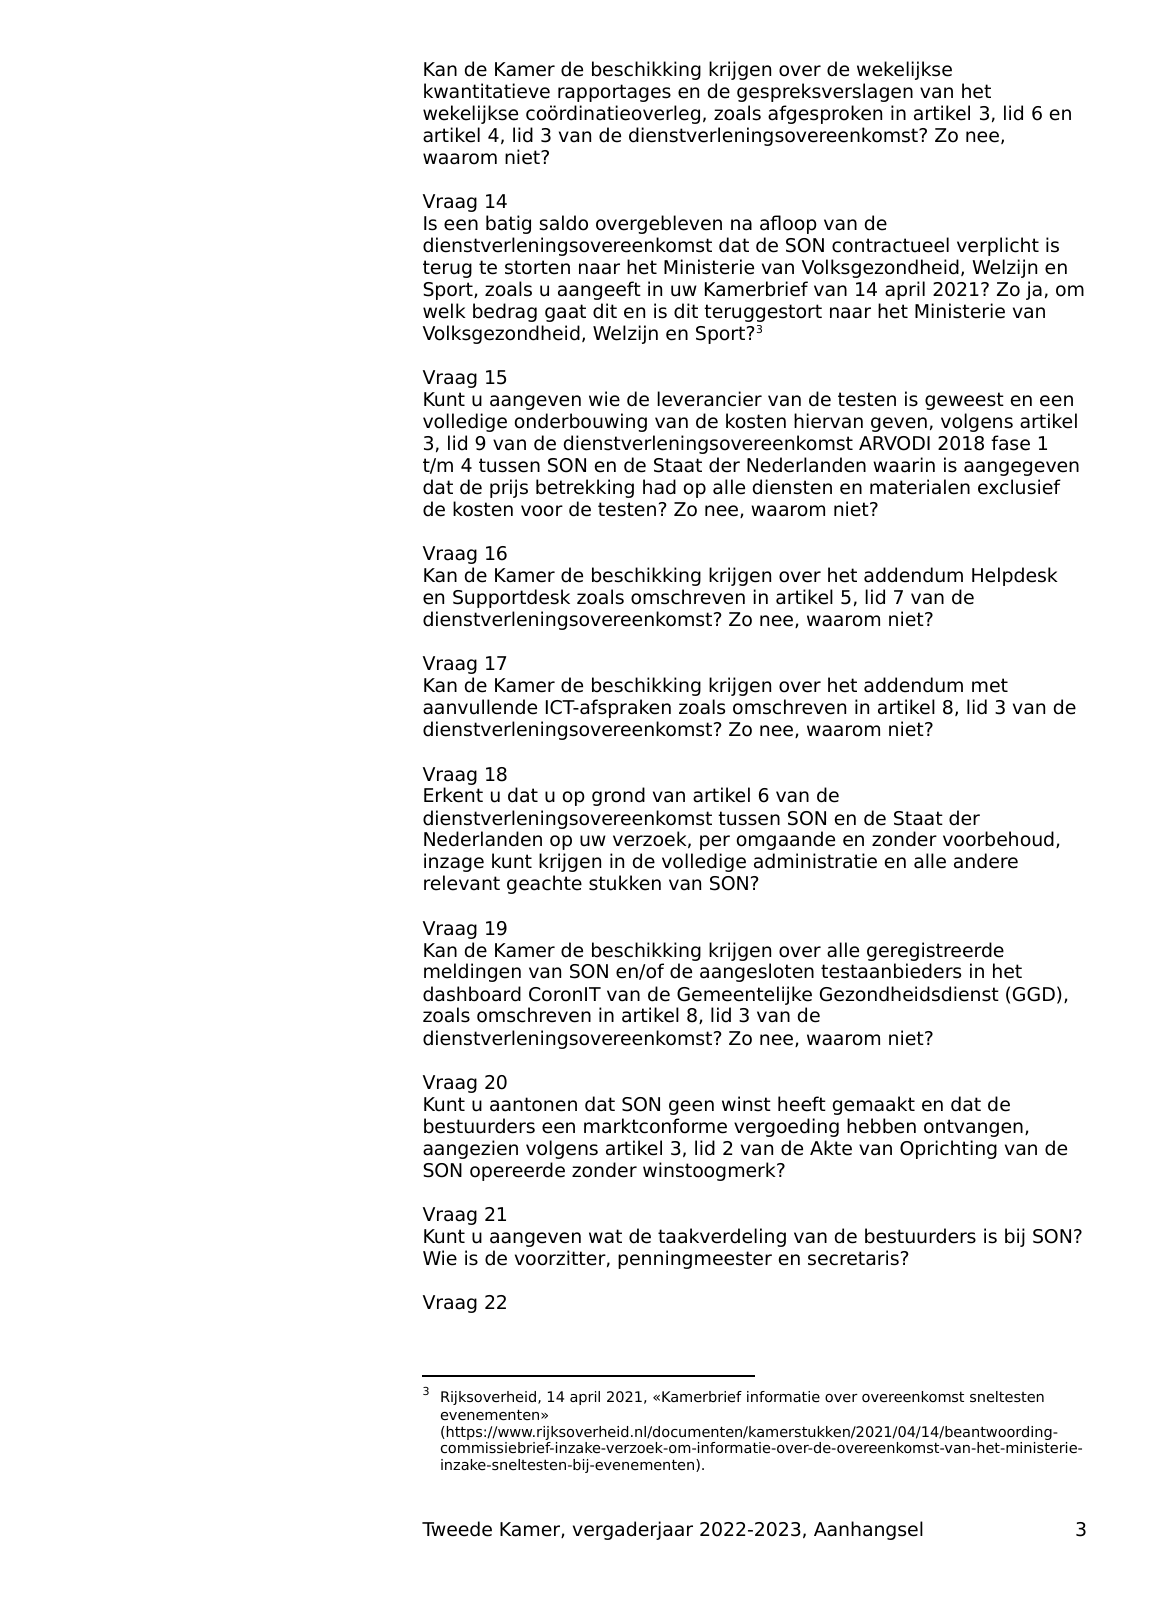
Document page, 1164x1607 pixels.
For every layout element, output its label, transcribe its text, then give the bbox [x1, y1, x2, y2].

text Vraag 21 [422, 1204, 1087, 1226]
text Kan de Kamer de beschikking krijgen over alle geregistreerde meldingen van SON en/of de aangesloten testaanbieders in het dashboard CoronIT van de Gemeentelijke Gezondheidsdienst (GGD), zoals omschreven in artikel 8, lid 3 van de dienstverleningsovereenkomst? Zo nee, waarom niet? [422, 939, 1087, 1049]
text Kunt u aantonen dat SON geen winst heeft gemaakt en dat de bestuurders een marktconforme vergoeding hebben ontvangen, aangezien volgens artikel 3, lid 2 van de Akte van Oprichting van de SON opereerde zonder winstoogmerk? [422, 1093, 1087, 1181]
text Vraag 16 [422, 543, 1087, 565]
text Vraag 14 [422, 191, 1087, 213]
text Vraag 22 [422, 1292, 1087, 1314]
text Vraag 19 [422, 917, 1087, 939]
text Kunt u aangeven wie de leverancier van de testen is geweest en een volledige onderbouwing van de kosten hiervan geven, volgens artikel 3, lid 9 van de dienstverleningsovereenkomst ARVODI 2018 fase 1 t/m 4 tussen SON en de Staat der Nederlanden waarin is aangegeven dat de prijs betrekking had op alle diensten en materialen exclusief de kosten voor de testen? Zo nee, waarom niet? [422, 389, 1087, 521]
text Kan de Kamer de beschikking krijgen over het addendum Helpdesk en Supportdesk zoals omschreven in artikel 5, lid 7 van de dienstverleningsovereenkomst? Zo nee, waarom niet? [422, 565, 1087, 631]
text Vraag 20 [422, 1072, 1087, 1093]
text Erkent u dat u op grond van artikel 6 van de dienstverleningsovereenkomst tussen SON en de Staat der Nederlanden op uw verzoek, per omgaande en zonder voorbehoud, inzage kunt krijgen in de volledige administratie en alle andere relevant geachte stukken van SON? [422, 785, 1087, 895]
text Kan de Kamer de beschikking krijgen over het addendum met aanvullende ICT-afspraken zoals omschreven in artikel 8, lid 3 van de dienstverleningsovereenkomst? Zo nee, waarom niet? [422, 675, 1087, 741]
text Vraag 17 [422, 653, 1087, 675]
text Kan de Kamer de beschikking krijgen over de wekelijkse kwantitatieve rapportages en de gespreksverslagen van het wekelijkse coördinatieoverleg, zoals afgesproken in artikel 3, lid 6 en artikel 4, lid 3 van de dienstverleningsovereenkomst? Zo nee, waarom niet? [422, 59, 1087, 169]
text Rijksoverheid, 14 april 2021, «Kamerbrief informatie over overeenkomst sneltesten evenementen» (https://www.rijksoverheid.nl/documenten/kamerstukken/2021/04/14/beantwoording-commissiebrief-inzake-verzoek-om-informatie-over-de-overeenkomst-van-het-ministerie-inzake-sneltesten-bij-evenementen). [422, 1385, 1087, 1474]
text Vraag 15 [422, 367, 1087, 389]
text Is een batig saldo overgebleven na afloop van de dienstverleningsovereenkomst dat de SON contractueel verplicht is terug te storten naar het Ministerie van Volksgezondheid, Welzijn en Sport, zoals u aangeeft in uw Kamerbrief van 14 april 2021? Zo ja, om welk bedrag gaat dit en is dit teruggestort naar het Ministerie van Volksgezondheid, Welzijn en Sport? [422, 213, 1087, 345]
text Kunt u aangeven wat de taakverdeling van de bestuurders is bij SON? Wie is de voorzitter, penningmeester en secretaris? [422, 1226, 1087, 1269]
text Vraag 18 [422, 763, 1087, 785]
